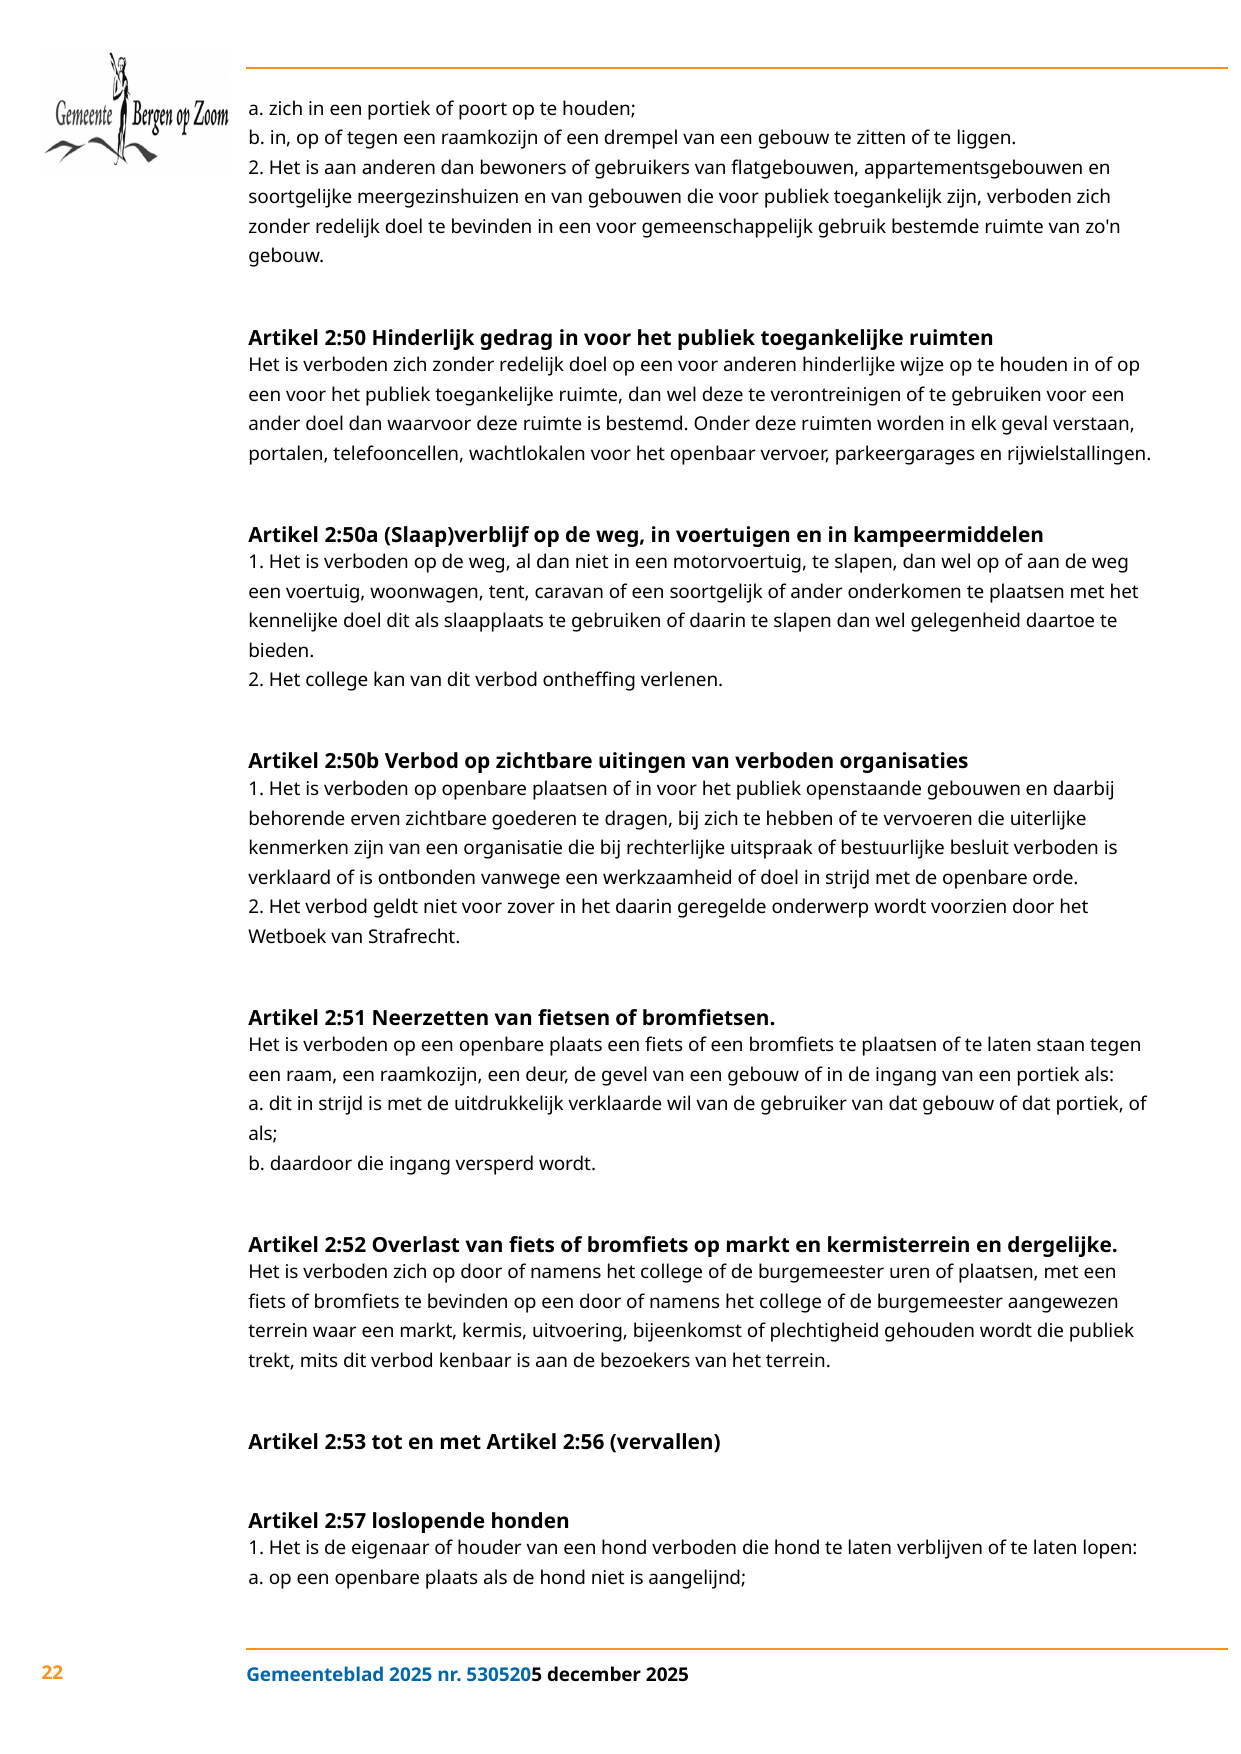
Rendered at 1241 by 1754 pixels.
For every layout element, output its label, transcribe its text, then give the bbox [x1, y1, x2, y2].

text 2. Het is aan anderen dan bewoners of gebruikers van flatgebouwen, appartementsgebouwen en soortgelijke meergezinshuizen en van gebouwen die voor publiek toegankelijk zijn, verboden zich zonder redelijk doel te bevinden in een voor gemeenschappelijk gebruik bestemde ruimte van zo'n gebouw. [248, 154, 1152, 268]
text Het is verboden op een openbare plaats een fiets of een bromfiets te plaatsen of te laten staan tegen een raam, een raamkozijn, een deur, de gevel van een gebouw of in de ingang van een portiek als: [248, 1031, 1152, 1087]
text Het is verboden zich zonder redelijk doel op een voor anderen hinderlijke wijze op te houden in of op een voor het publiek toegankelijke ruimte, dan wel deze te verontreinigen of te gebruiken voor een ander doel dan waarvoor deze ruimte is bestemd. Onder deze ruimten worden in elk geval verstaan, portalen, telefooncellen, wachtlokalen voor het openbaar vervoer, parkeergarages en rijwielstallingen. [248, 351, 1152, 466]
text 1. Het is verboden op de weg, al dan niet in een motorvoertuig, te slapen, dan wel op of aan de weg een voertuig, woonwagen, tent, caravan of een soortgelijk of ander onderkomen te plaatsen met het kennelijke doel dit als slaapplaats te gebruiken of daarin te slapen dan wel gelegenheid daartoe te bieden. [248, 548, 1152, 663]
text a. op een openbare plaats als de hond niet is aangelijnd; [248, 1564, 1152, 1589]
text 1. Het is de eigenaar of houder van een hond verboden die hond te laten verblijven of te laten lopen: [248, 1534, 1152, 1560]
text Artikel 2:52 Overlast van fiets of bromfiets op markt en kermisterrein en dergelijke. [248, 1230, 1152, 1258]
text Artikel 2:50 Hinderlijk gedrag in voor het publiek toegankelijke ruimten [248, 323, 1152, 351]
text b. daardoor die ingang versperd wordt. [248, 1150, 1152, 1176]
text 1. Het is verboden op openbare plaatsen of in voor het publiek openstaande gebouwen en daarbij behorende erven zichtbare goederen te dragen, bij zich te hebben of te vervoeren die uiterlijke kenmerken zijn van een organisatie die bij rechterlijke uitspraak of bestuurlijke besluit verboden is verklaard of is ontbonden vanwege een werkzaamheid of doel in strijd met de openbare orde. [248, 775, 1152, 889]
text Artikel 2:51 Neerzetten van fietsen of bromfietsen. [248, 1003, 1152, 1031]
text Artikel 2:50b Verbod op zichtbare uitingen van verboden organisaties [248, 747, 1152, 775]
text Het is verboden zich op door of namens het college of de burgemeester uren of plaatsen, met een fiets of bromfiets te bevinden op een door of namens het college of de burgemeester aangewezen terrein waar een markt, kermis, uitvoering, bijeenkomst of plechtigheid gehouden wordt die publiek trekt, mits dit verbod kenbaar is aan de bezoekers van het terrein. [248, 1258, 1152, 1373]
text a. dit in strijd is met de uitdrukkelijk verklaarde wil van de gebruiker van dat gebouw of dat portiek, of als; [248, 1091, 1152, 1146]
text Artikel 2:53 tot en met Artikel 2:56 (vervallen) [248, 1427, 1152, 1455]
picture [41, 47, 231, 172]
text Artikel 2:50a (Slaap)verblijf op de weg, in voertuigen en in kampeermiddelen [248, 520, 1152, 548]
text a. zich in een portiek of poort op te houden; [248, 95, 1152, 121]
text Artikel 2:57 loslopende honden [248, 1506, 1152, 1534]
text b. in, op of tegen een raamkozijn of een drempel van een gebouw te zitten of te liggen. [248, 124, 1152, 150]
text 2. Het college kan van dit verbod ontheffing verlenen. [248, 667, 1152, 692]
text 2. Het verbod geldt niet voor zover in het daarin geregelde onderwerp wordt voorzien door het Wetboek van Strafrecht. [248, 893, 1152, 949]
